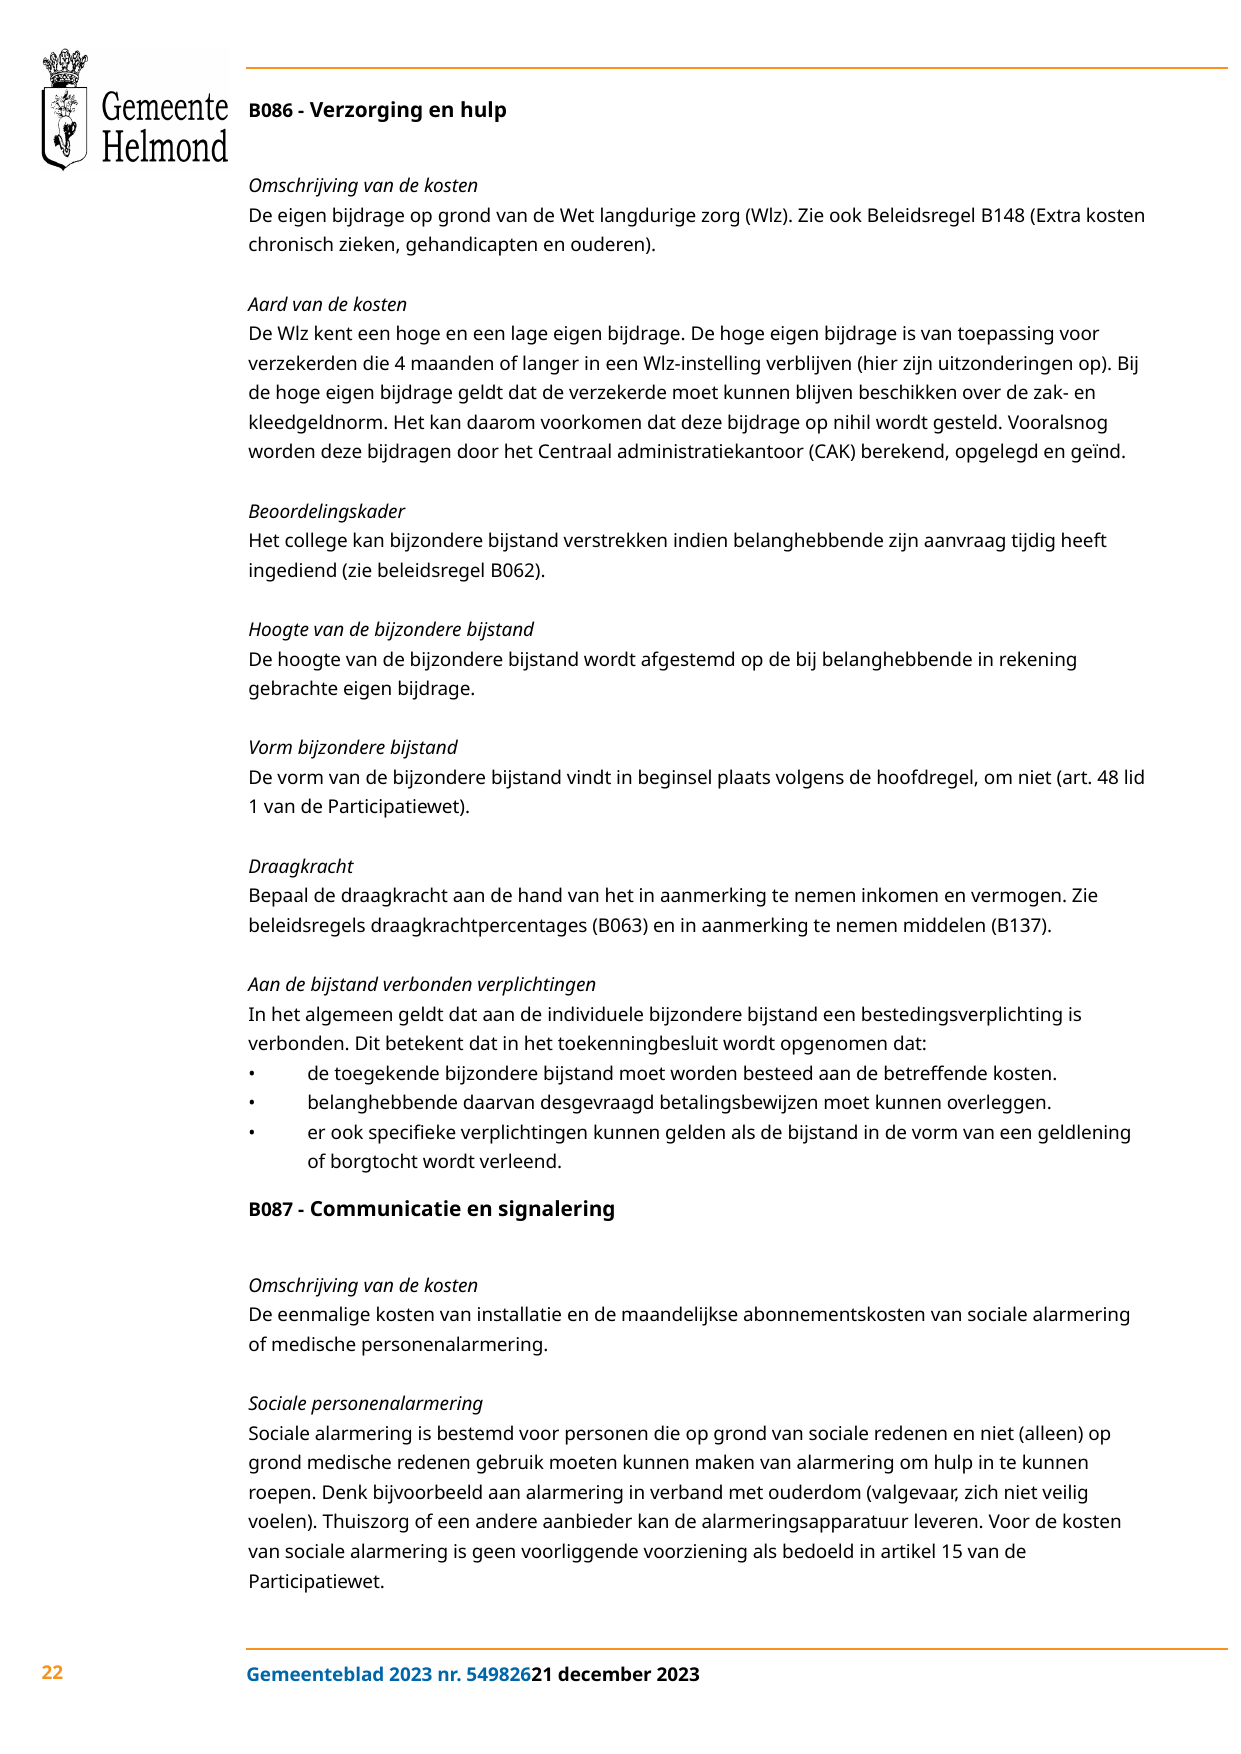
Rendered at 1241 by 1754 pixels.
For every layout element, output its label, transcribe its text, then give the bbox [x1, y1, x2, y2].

text In het algemeen geldt dat aan de individuele bijzondere bijstand een bestedingsverplichting is verbonden. Dit betekent dat in het toekenningbesluit wordt opgenomen dat: [248, 1001, 1152, 1056]
list belanghebbende daarvan desgevraagd betalingsbewijzen moet kunnen overleggen. [248, 1089, 1152, 1115]
text Aan de bijstand verbonden verplichtingen [248, 971, 1152, 997]
text De vorm van de bijzondere bijstand vindt in beginsel plaats volgens de hoofdregel, om niet (art. 48 lid 1 van de Participatiewet). [248, 764, 1152, 819]
text De eigen bijdrage op grond van de Wet langdurige zorg (Wlz). Zie ook Beleidsregel B148 (Extra kosten chronisch zieken, gehandicapten en ouderen). [248, 202, 1152, 257]
text Omschrijving van de kosten [248, 172, 1152, 198]
text Draagkracht [248, 853, 1152, 879]
text Het college kan bijzondere bijstand verstrekken indien belanghebbende zijn aanvraag tijdig heeft ingediend (zie beleidsregel B062). [248, 527, 1152, 583]
list er ook specifieke verplichtingen kunnen gelden als de bijstand in de vorm van een geldlening of borgtocht wordt verleend. [248, 1119, 1152, 1174]
text Sociale personenalarmering [248, 1390, 1152, 1416]
text De eenmalige kosten van installatie en de maandelijkse abonnementskosten van sociale alarmering of medische personenalarmering. [248, 1302, 1152, 1357]
text Aard van de kosten [248, 291, 1152, 317]
text Omschrijving van de kosten [248, 1272, 1152, 1298]
picture [41, 47, 231, 172]
text Sociale alarmering is bestemd voor personen die op grond van sociale redenen en niet (alleen) op grond medische redenen gebruik moeten kunnen maken van alarmering om hulp in te kunnen roepen. Denk bijvoorbeeld aan alarmering in verband met ouderdom (valgevaar, zich niet veilig voelen). Thuiszorg of een andere aanbieder kan de alarmeringsapparatuur leveren. Voor de kosten van sociale alarmering is geen voorliggende voorziening als bedoeld in artikel 15 van de Participatiewet. [248, 1420, 1152, 1594]
text B087 - Communicatie en signalering [248, 1194, 1152, 1223]
text Hoogte van de bijzondere bijstand [248, 616, 1152, 642]
text Vorm bijzondere bijstand [248, 734, 1152, 760]
list de toegekende bijzondere bijstand moet worden besteed aan de betreffende kosten. [248, 1060, 1152, 1086]
text De Wlz kent een hoge en een lage eigen bijdrage. De hoge eigen bijdrage is van toepassing voor verzekerden die 4 maanden of langer in een Wlz-instelling verblijven (hier zijn uitzonderingen op). Bij de hoge eigen bijdrage geldt dat de verzekerde moet kunnen blijven beschikken over de zak- en kleedgeldnorm. Het kan daarom voorkomen dat deze bijdrage op nihil wordt gesteld. Vooralsnog worden deze bijdragen door het Centraal administratiekantoor (CAK) berekend, opgelegd en geïnd. [248, 320, 1152, 464]
text Beoordelingskader [248, 498, 1152, 524]
text De hoogte van de bijzondere bijstand wordt afgestemd op de bij belanghebbende in rekening gebrachte eigen bijdrage. [248, 646, 1152, 701]
text Bepaal de draagkracht aan de hand van het in aanmerking te nemen inkomen en vermogen. Zie beleidsregels draagkrachtpercentages (B063) en in aanmerking te nemen middelen (B137). [248, 882, 1152, 938]
text B086 - Verzorging en hulp [248, 95, 1152, 123]
